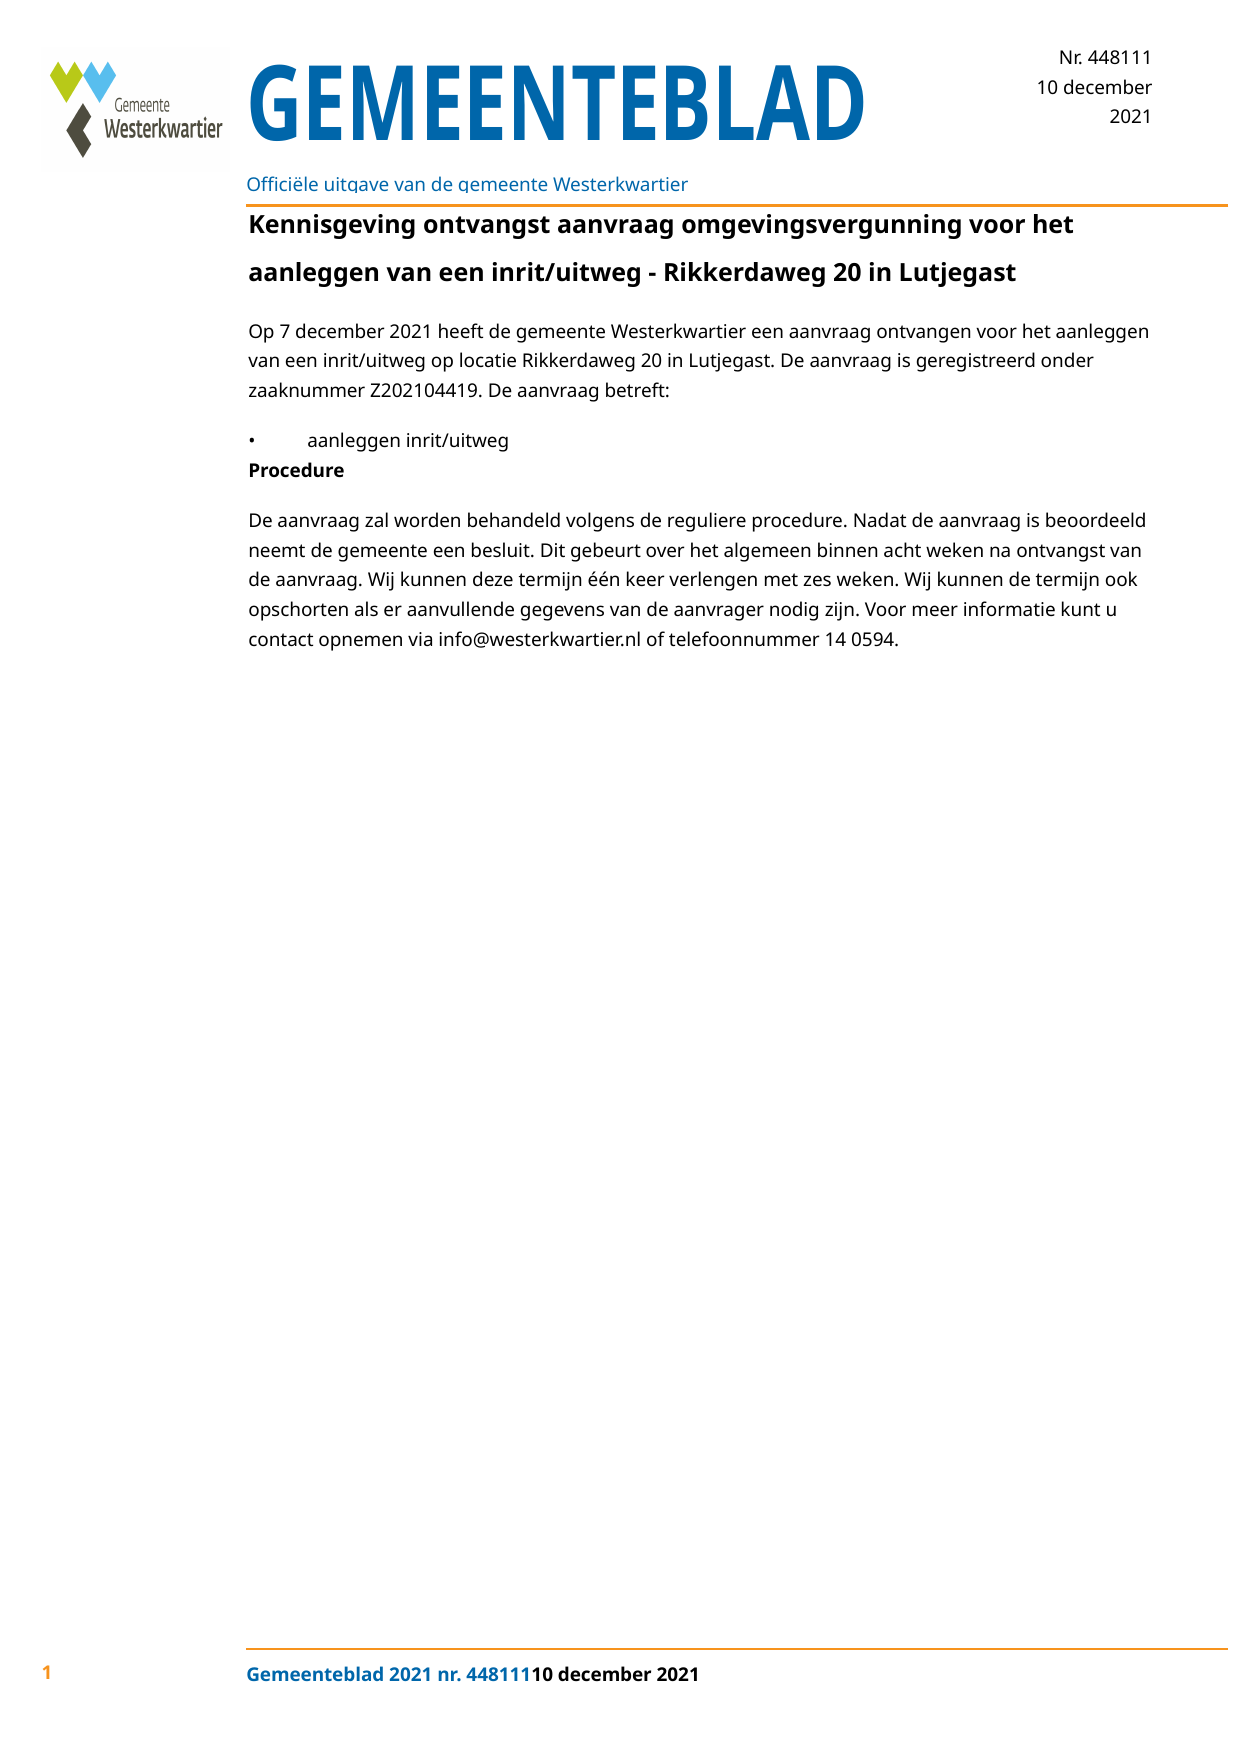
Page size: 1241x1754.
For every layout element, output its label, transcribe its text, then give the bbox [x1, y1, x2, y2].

text Procedure [248, 457, 1152, 483]
picture [41, 47, 231, 172]
text Kennisgeving ontvangst aanvraag omgevingsvergunning voor het aanleggen van een inrit/uitweg - Rikkerdaweg 20 in Lutjegast [248, 207, 1152, 288]
text De aanvraag zal worden behandeld volgens de reguliere procedure. Nadat de aanvraag is beoordeeld neemt de gemeente een besluit. Dit gebeurt over het algemeen binnen acht weken na ontvangst van de aanvraag. Wij kunnen deze termijn één keer verlengen met zes weken. Wij kunnen de termijn ook opschorten als er aanvullende gegevens van de aanvrager nodig zijn. Voor meer informatie kunt u contact opnemen via info@westerkwartier.nl of telefoonnummer 14 0594. [248, 507, 1152, 652]
list aanleggen inrit/uitweg [248, 427, 1152, 453]
text Op 7 december 2021 heeft de gemeente Westerkwartier een aanvraag ontvangen voor het aanleggen van een inrit/uitweg op locatie Rikkerdaweg 20 in Lutjegast. De aanvraag is geregistreerd onder zaaknummer Z202104419. De aanvraag betreft: [248, 318, 1152, 403]
